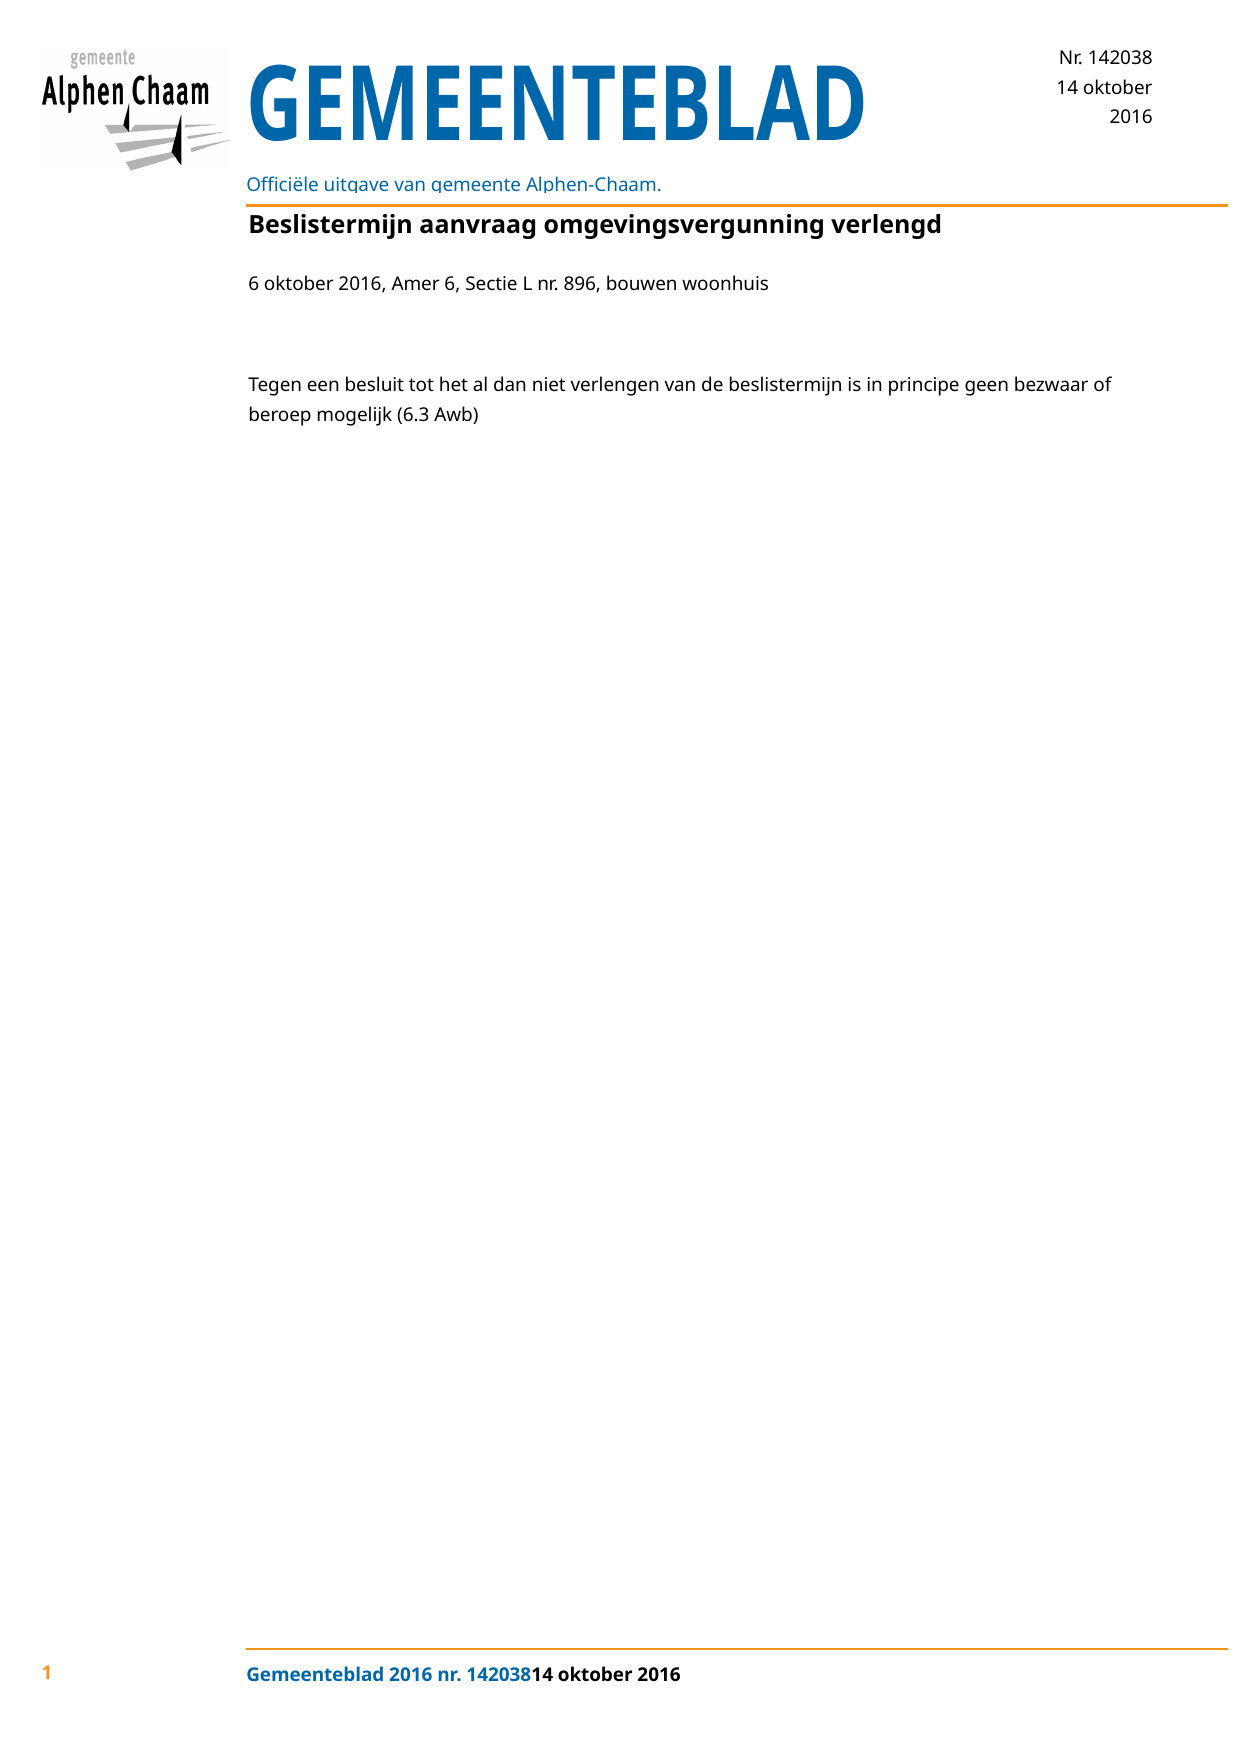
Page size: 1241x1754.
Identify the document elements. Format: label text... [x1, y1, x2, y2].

text Beslistermijn aanvraag omgevingsvergunning verlengd [248, 207, 1152, 241]
picture [41, 47, 231, 172]
text 6 oktober 2016, Amer 6, Sectie L nr. 896, bouwen woonhuis [248, 270, 1152, 296]
text Tegen een besluit tot het al dan niet verlengen van de beslistermijn is in principe geen bezwaar of beroep mogelijk (6.3 Awb) [248, 371, 1152, 426]
